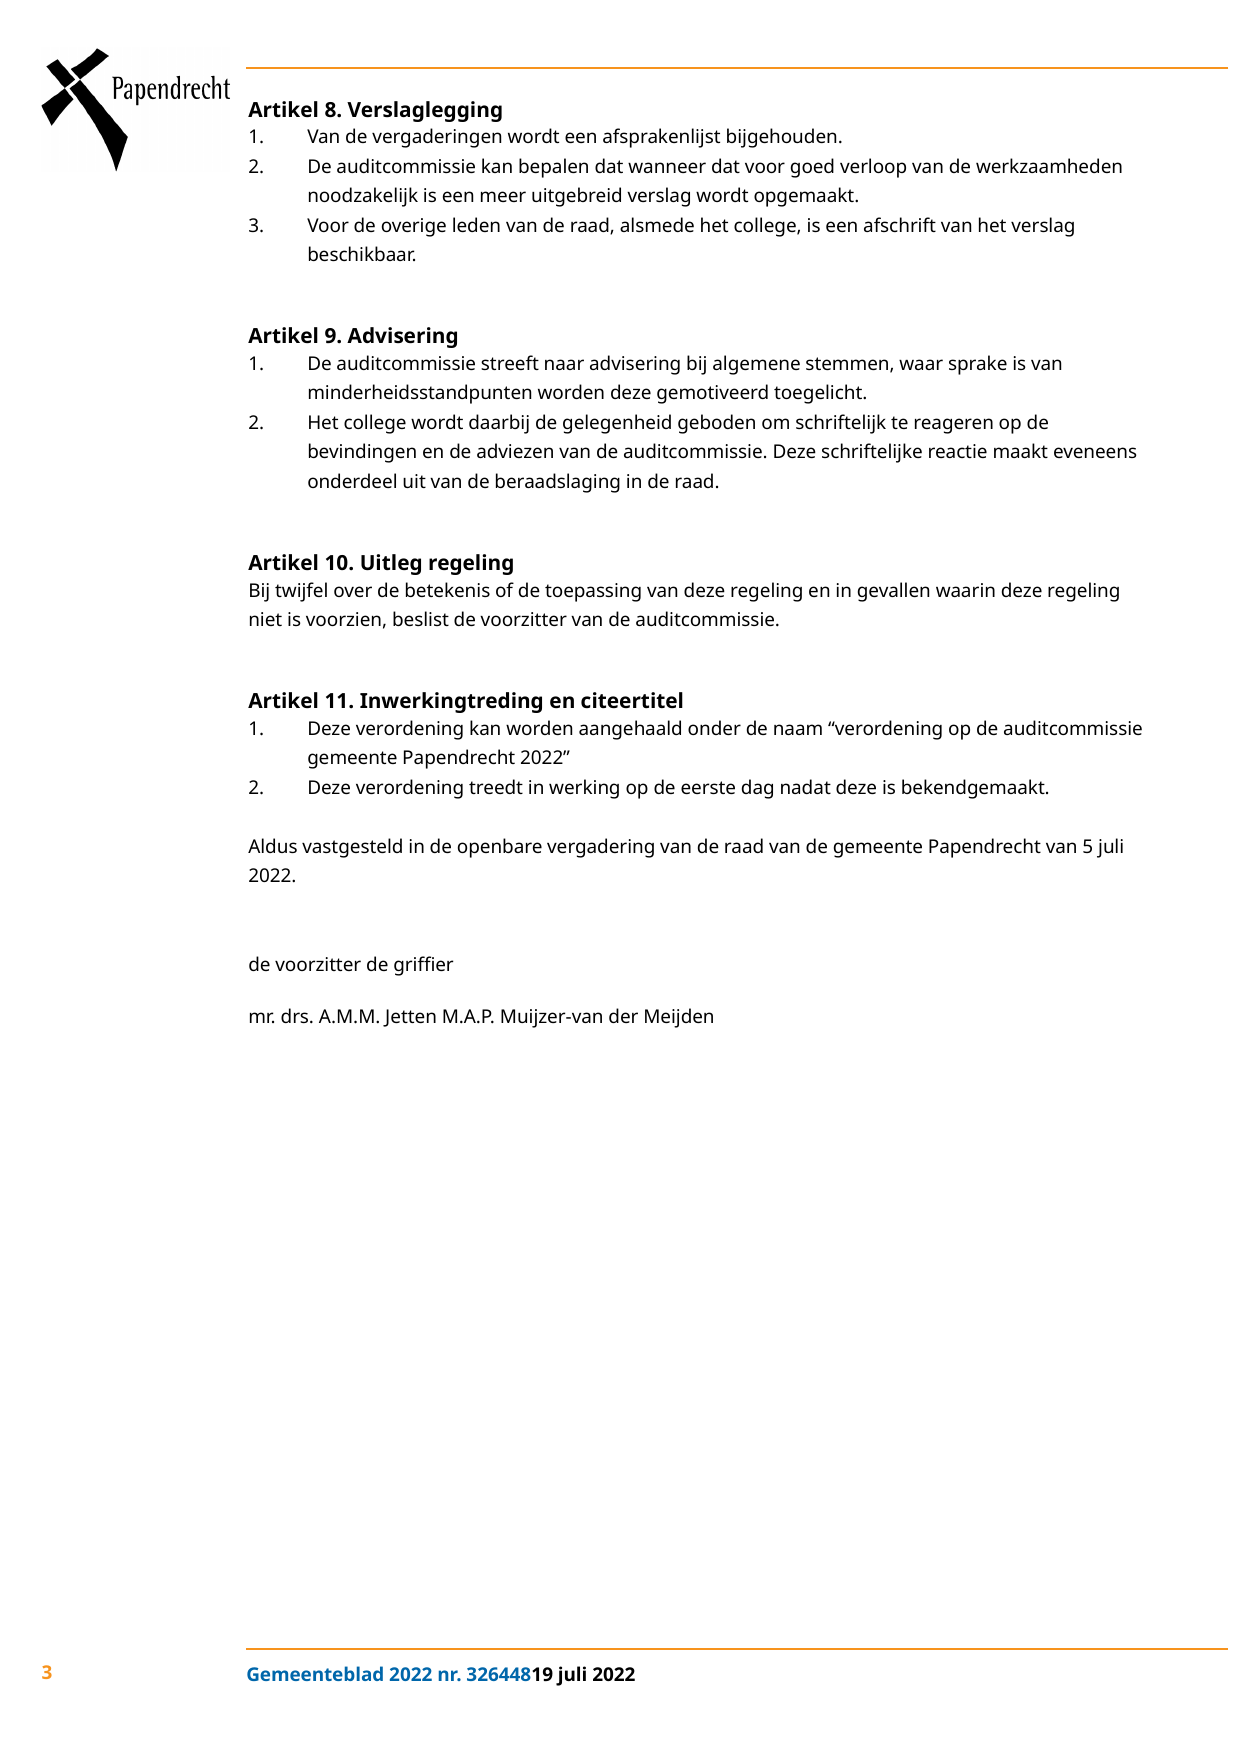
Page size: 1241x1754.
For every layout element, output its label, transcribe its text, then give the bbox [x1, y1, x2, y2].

list Het college wordt daarbij de gelegenheid geboden om schriftelijk te reageren op de bevindingen en de adviezen van de auditcommissie. Deze schriftelijke reactie maakt eveneens onderdeel uit van de beraadslaging in de raad. [248, 409, 1152, 494]
picture [41, 47, 231, 172]
list Deze verordening kan worden aangehaald onder de naam “verordening op de auditcommissie gemeente Papendrecht 2022” [248, 715, 1152, 770]
list Deze verordening treedt in werking op de eerste dag nadat deze is bekendgemaakt. [248, 774, 1152, 800]
text Aldus vastgesteld in de openbare vergadering van de raad van de gemeente Papendrecht van 5 juli 2022. [248, 833, 1152, 888]
text Artikel 11. Inwerkingtreding en citeertitel [248, 686, 1152, 715]
text Artikel 10. Uitleg regeling [248, 548, 1152, 577]
list Van de vergaderingen wordt een afsprakenlijst bijgehouden. [248, 123, 1152, 149]
text mr. drs. A.M.M. Jetten M.A.P. Muijzer-van der Meijden [248, 1003, 1152, 1029]
text Artikel 8. Verslaglegging [248, 95, 1152, 123]
list De auditcommissie kan bepalen dat wanneer dat voor goed verloop van de werkzaamheden noodzakelijk is een meer uitgebreid verslag wordt opgemaakt. [248, 153, 1152, 208]
text Artikel 9. Advisering [248, 322, 1152, 350]
list Voor de overige leden van de raad, alsmede het college, is een afschrift van het verslag beschikbaar. [248, 212, 1152, 267]
text de voorzitter de griffier [248, 951, 1152, 977]
text Bij twijfel over de betekenis of de toepassing van deze regeling en in gevallen waarin deze regeling niet is voorzien, beslist de voorzitter van de auditcommissie. [248, 577, 1152, 632]
list De auditcommissie streeft naar advisering bij algemene stemmen, waar sprake is van minderheidsstandpunten worden deze gemotiveerd toegelicht. [248, 350, 1152, 405]
